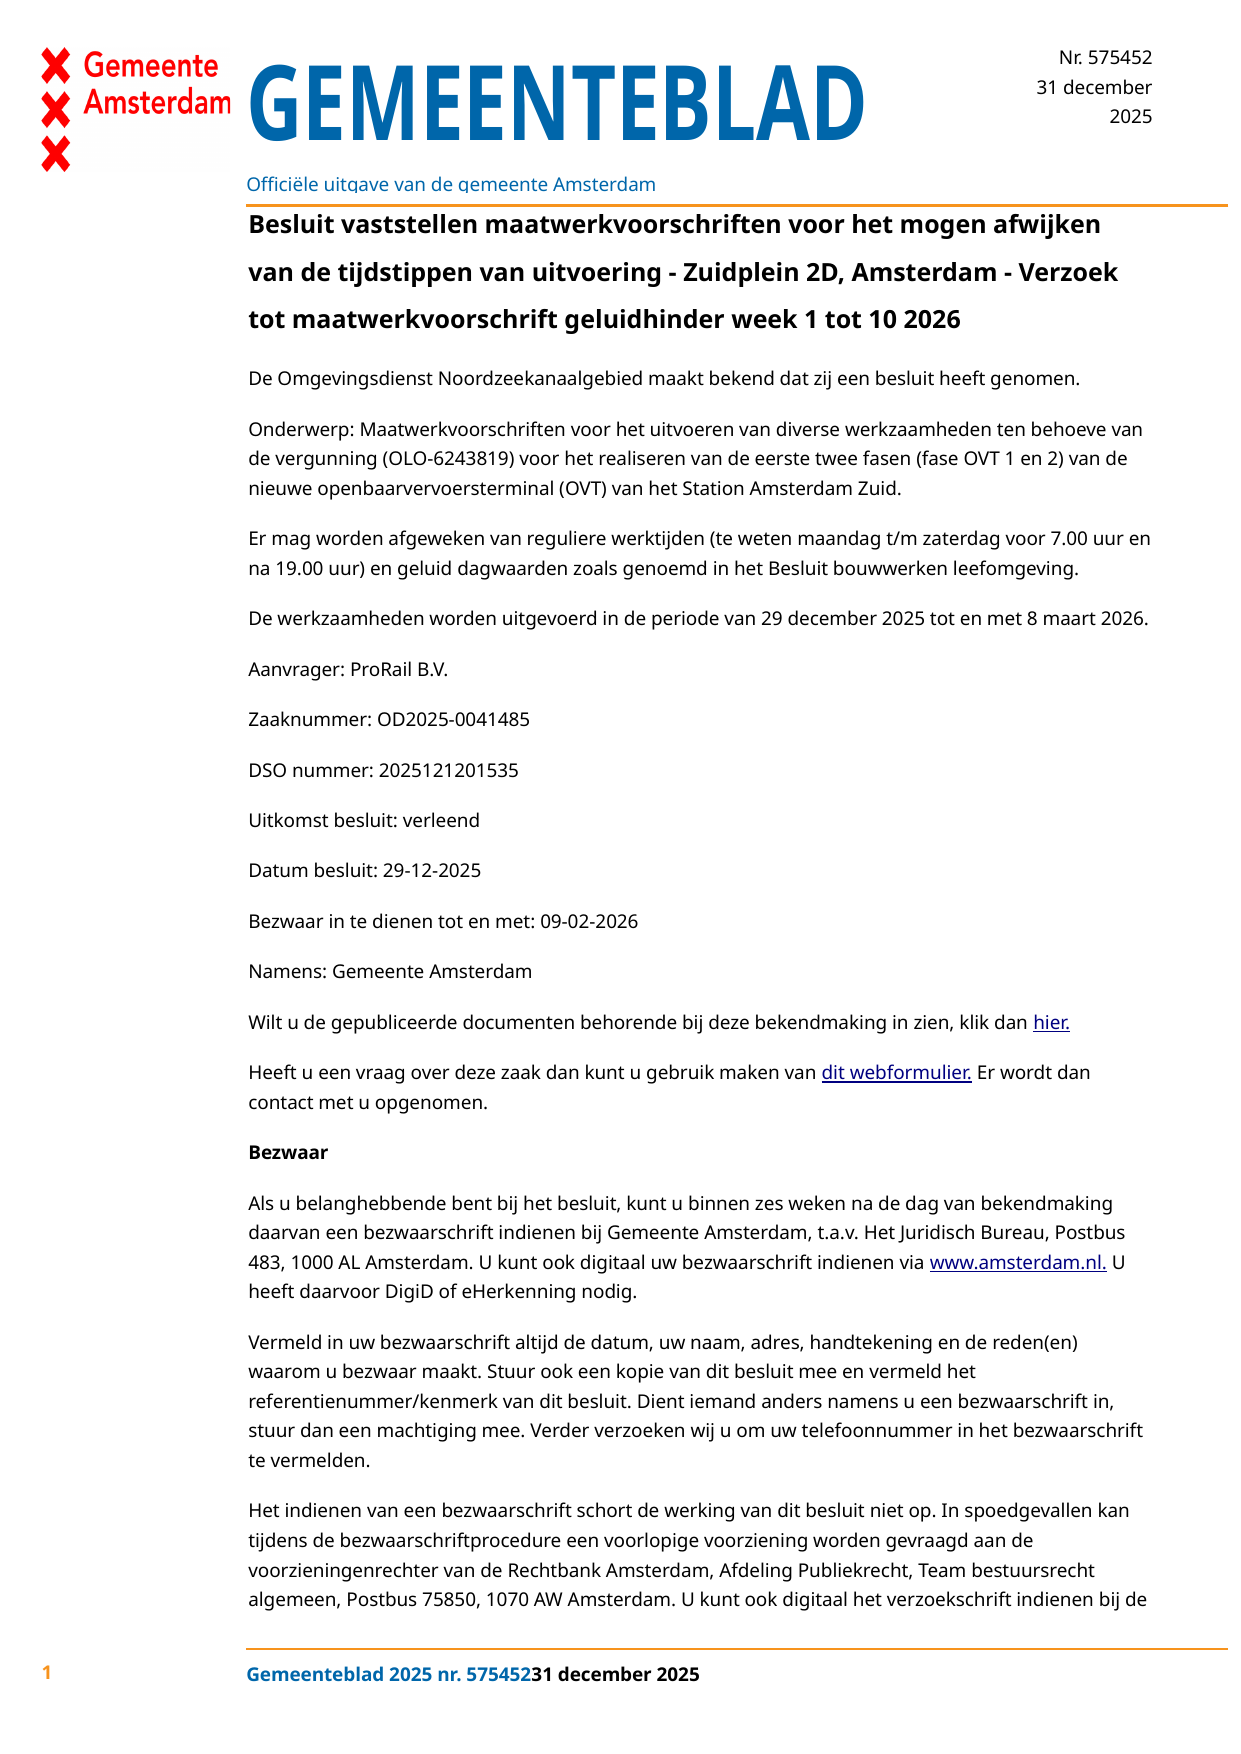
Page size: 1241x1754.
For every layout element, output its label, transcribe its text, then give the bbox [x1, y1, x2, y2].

text Besluit vaststellen maatwerkvoorschriften voor het mogen afwijken van de tijdstippen van uitvoering - Zuidplein 2D, Amsterdam - Verzoek tot maatwerkvoorschrift geluidhinder week 1 tot 10 2026 [248, 207, 1152, 336]
text Bezwaar in te dienen tot en met: 09-02-2026 [248, 908, 1152, 934]
text Wilt u de gepubliceerde documenten behorende bij deze bekendmaking in zien, klik dan hier. [248, 1009, 1152, 1034]
text Aanvrager: ProRail B.V. [248, 656, 1152, 682]
text Onderwerp: Maatwerkvoorschriften voor het uitvoeren van diverse werkzaamheden ten behoeve van de vergunning (OLO-6243819) voor het realiseren van de eerste twee fasen (fase OVT 1 en 2) van de nieuwe openbaarvervoersterminal (OVT) van het Station Amsterdam Zuid. [248, 416, 1152, 501]
text Bezwaar [248, 1139, 1152, 1165]
text Datum besluit: 29-12-2025 [248, 858, 1152, 883]
text Vermeld in uw bezwaarschrift altijd de datum, uw naam, adres, handtekening en de reden(en) waarom u bezwaar maakt. Stuur ook een kopie van dit besluit mee en vermeld het referentienummer/kenmerk van dit besluit. Dient iemand anders namens u een bezwaarschrift in, stuur dan een machtiging mee. Verder verzoeken wij u om uw telefoonnummer in het bezwaarschrift te vermelden. [248, 1329, 1152, 1473]
picture [41, 47, 231, 172]
text Namens: Gemeente Amsterdam [248, 958, 1152, 984]
text Zaaknummer: OD2025-0041485 [248, 706, 1152, 732]
text Er mag worden afgeweken van reguliere werktijden (te weten maandag t/m zaterdag voor 7.00 uur en na 19.00 uur) en geluid dagwaarden zoals genoemd in het Besluit bouwwerken leefomgeving. [248, 526, 1152, 581]
text Het indienen van een bezwaarschrift schort de werking van dit besluit niet op. In spoedgevallen kan tijdens de bezwaarschriftprocedure een voorlopige voorziening worden gevraagd aan de voorzieningenrechter van de Rechtbank Amsterdam, Afdeling Publiekrecht, Team bestuursrecht algemeen, Postbus 75850, 1070 AW Amsterdam. U kunt ook digitaal het verzoekschrift indienen bij de [248, 1498, 1152, 1612]
text DSO nummer: 2025121201535 [248, 757, 1152, 782]
text De werkzaamheden worden uitgevoerd in de periode van 29 december 2025 tot en met 8 maart 2026. [248, 606, 1152, 631]
text De Omgevingsdienst Noordzeekanaalgebied maakt bekend dat zij een besluit heeft genomen. [248, 366, 1152, 391]
text Heeft u een vraag over deze zaak dan kunt u gebruik maken van dit webformulier. Er wordt dan contact met u opgenomen. [248, 1059, 1152, 1114]
text Uitkomst besluit: verleend [248, 807, 1152, 833]
text Als u belanghebbende bent bij het besluit, kunt u binnen zes weken na de dag van bekendmaking daarvan een bezwaarschrift indienen bij Gemeente Amsterdam, t.a.v. Het Juridisch Bureau, Postbus 483, 1000 AL Amsterdam. U kunt ook digitaal uw bezwaarschrift indienen via www.amsterdam.nl. U heeft daarvoor DigiD of eHerkenning nodig. [248, 1190, 1152, 1304]
